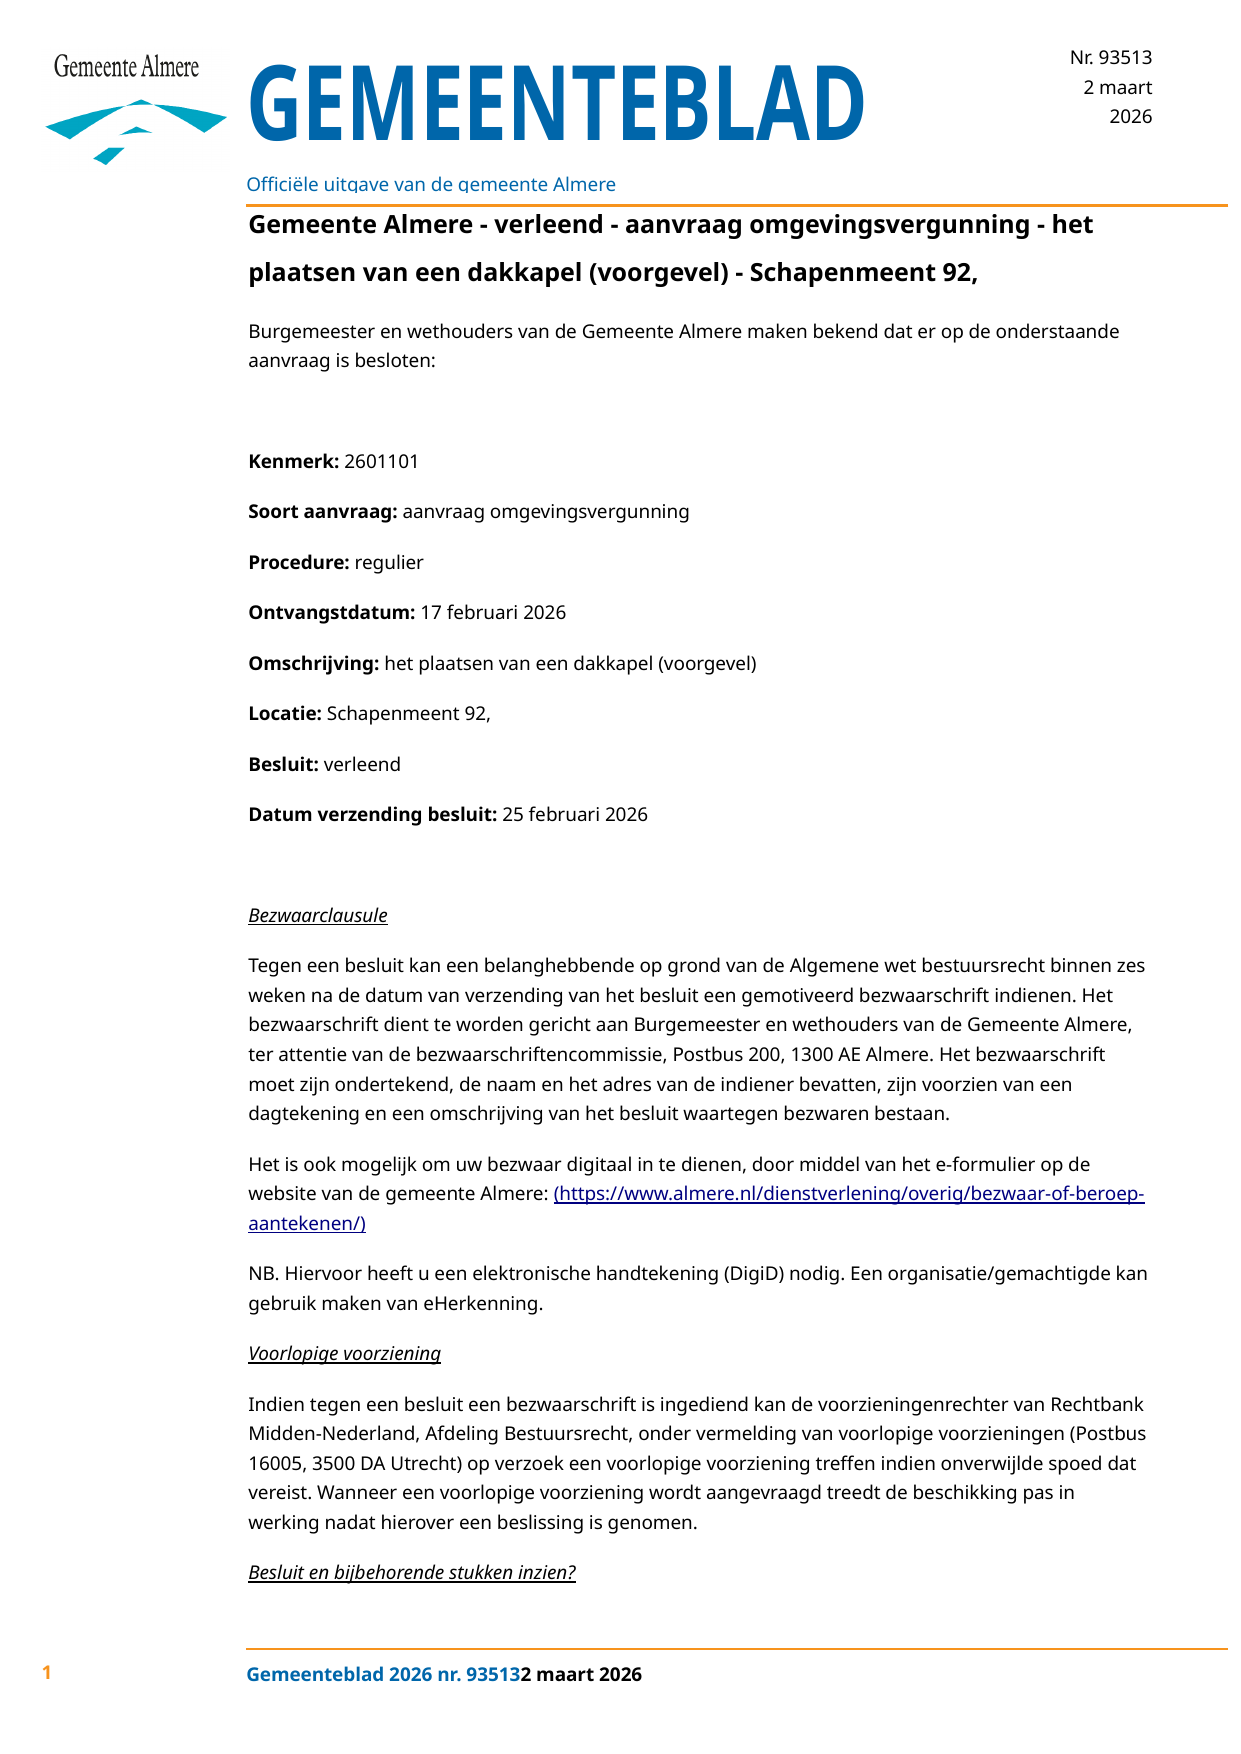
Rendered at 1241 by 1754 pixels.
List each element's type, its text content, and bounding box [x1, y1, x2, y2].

picture [41, 47, 231, 172]
text Soort aanvraag: aanvraag omgevingsvergunning [248, 499, 1152, 524]
text Voorlopige voorziening [248, 1340, 1152, 1366]
text NB. Hiervoor heeft u een elektronische handtekening (DigiD) nodig. Een organisatie/gemachtigde kan gebruik maken van eHerkenning. [248, 1260, 1152, 1316]
text Het is ook mogelijk om uw bezwaar digitaal in te dienen, door middel van het e-formulier op de website van de gemeente Almere: (https://www.almere.nl/dienstverlening/overig/bezwaar-of-beroep-aantekenen/) [248, 1151, 1152, 1236]
text Omschrijving: het plaatsen van een dakkapel (voorgevel) [248, 650, 1152, 676]
text Indien tegen een besluit een bezwaarschrift is ingediend kan de voorzieningenrechter van Rechtbank Midden-Nederland, Afdeling Bestuursrecht, onder vermelding van voorlopige voorzieningen (Postbus 16005, 3500 DA Utrecht) op verzoek een voorlopige voorziening treffen indien onverwijlde spoed dat vereist. Wanneer een voorlopige voorziening wordt aangevraagd treedt de beschikking pas in werking nadat hierover een beslissing is genomen. [248, 1391, 1152, 1535]
text Bezwaarclausule [248, 902, 1152, 928]
text Besluit: verleend [248, 751, 1152, 777]
text Locatie: Schapenmeent 92, [248, 700, 1152, 726]
text Besluit en bijbehorende stukken inzien? [248, 1559, 1152, 1585]
text Gemeente Almere - verleend - aanvraag omgevingsvergunning - het plaatsen van een dakkapel (voorgevel) - Schapenmeent 92, [248, 207, 1152, 288]
text Procedure: regulier [248, 549, 1152, 575]
text Burgemeester en wethouders van de Gemeente Almere maken bekend dat er op de onderstaande aanvraag is besloten: [248, 318, 1152, 373]
text Datum verzending besluit: 25 februari 2026 [248, 801, 1152, 827]
text Kenmerk: 2601101 [248, 448, 1152, 474]
text Tegen een besluit kan een belanghebbende op grond van de Algemene wet bestuursrecht binnen zes weken na de datum van verzending van het besluit een gemotiveerd bezwaarschrift indienen. Het bezwaarschrift dient te worden gericht aan Burgemeester en wethouders van de Gemeente Almere, ter attentie van de bezwaarschriftencommissie, Postbus 200, 1300 AE Almere. Het bezwaarschrift moet zijn ondertekend, de naam en het adres van de indiener bevatten, zijn voorzien van een dagtekening en een omschrijving van het besluit waartegen bezwaren bestaan. [248, 952, 1152, 1126]
text Ontvangstdatum: 17 februari 2026 [248, 599, 1152, 625]
